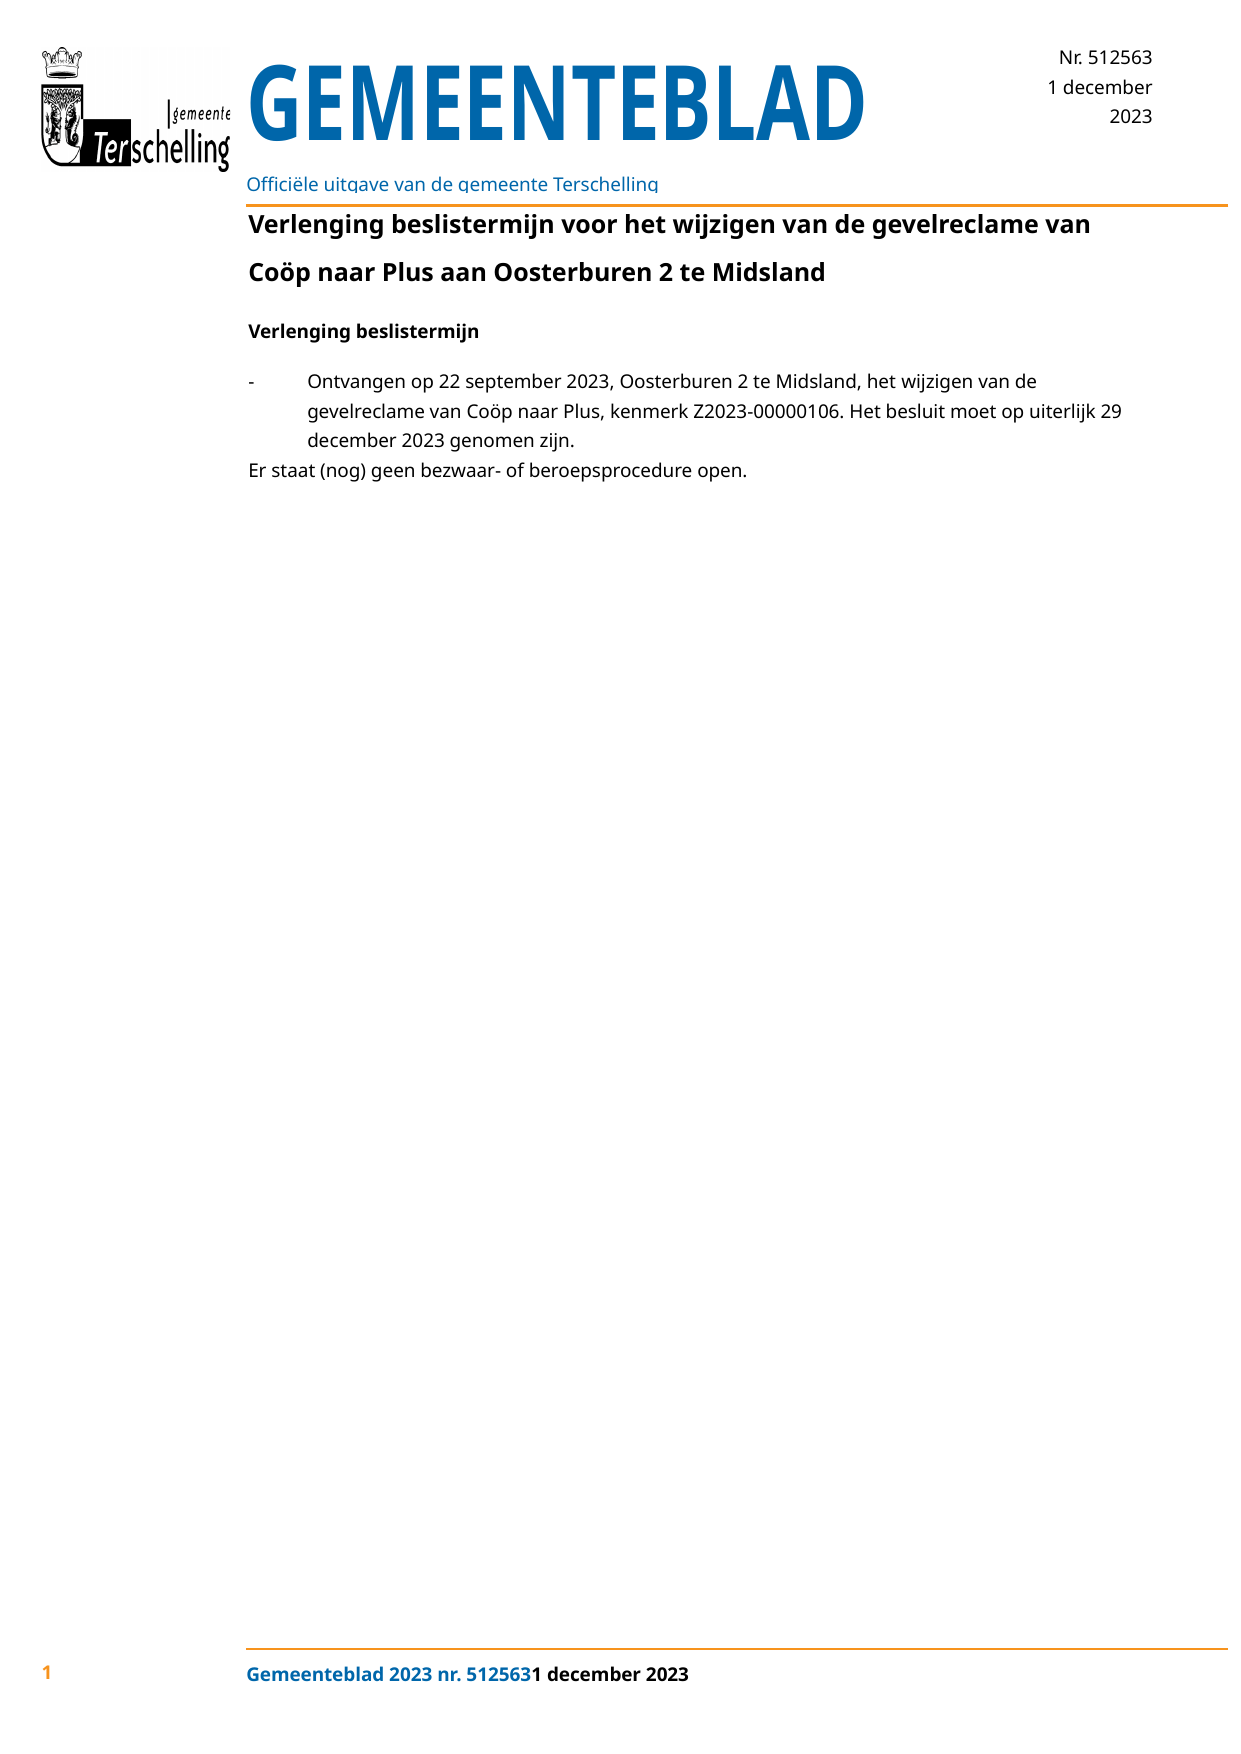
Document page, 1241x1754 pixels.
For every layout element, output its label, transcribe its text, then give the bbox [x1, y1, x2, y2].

picture [41, 47, 231, 172]
list Ontvangen op 22 september 2023, Oosterburen 2 te Midsland, het wijzigen van de gevelreclame van Coöp naar Plus, kenmerk Z2023-00000106. Het besluit moet op uiterlijk 29 december 2023 genomen zijn. [248, 368, 1152, 453]
text Verlenging beslistermijn [248, 318, 1152, 344]
text Er staat (nog) geen bezwaar- of beroepsprocedure open. [248, 457, 1152, 483]
text Verlenging beslistermijn voor het wijzigen van de gevelreclame van Coöp naar Plus aan Oosterburen 2 te Midsland [248, 207, 1152, 288]
